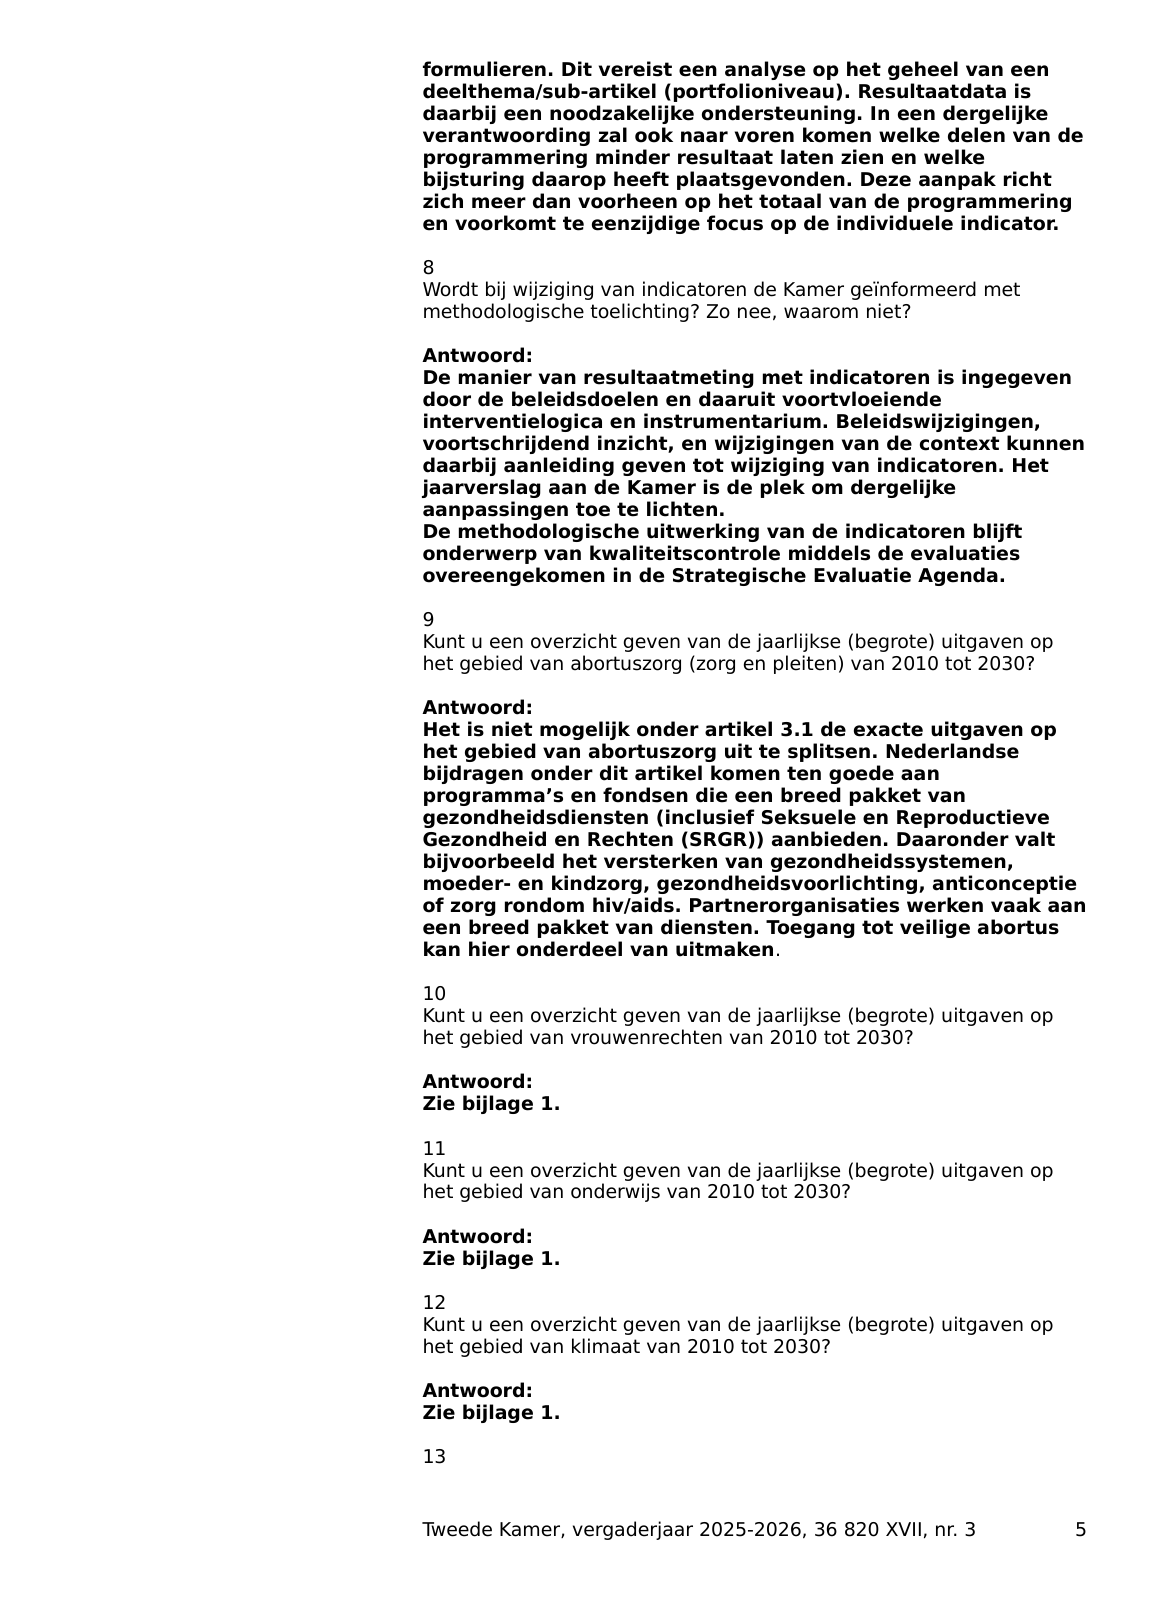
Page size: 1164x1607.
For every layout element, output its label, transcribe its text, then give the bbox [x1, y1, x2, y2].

text Zie bijlage 1. [422, 1093, 1087, 1115]
text 12 [422, 1292, 1087, 1314]
text Zie bijlage 1. [422, 1248, 1087, 1269]
text Wordt bij wijziging van indicatoren de Kamer geïnformeerd met methodologische toelichting? Zo nee, waarom niet? [422, 279, 1087, 323]
text 11 [422, 1137, 1087, 1159]
text Kunt u een overzicht geven van de jaarlijkse (begrote) uitgaven op het gebied van abortuszorg (zorg en pleiten) van 2010 tot 2030? [422, 631, 1087, 675]
text 13 [422, 1446, 1087, 1468]
text Kunt u een overzicht geven van de jaarlijkse (begrote) uitgaven op het gebied van vrouwenrechten van 2010 tot 2030? [422, 1005, 1087, 1049]
text De manier van resultaatmeting met indicatoren is ingegeven door de beleidsdoelen en daaruit voortvloeiende interventielogica en instrumentarium. Beleidswijzigingen, voortschrijdend inzicht, en wijzigingen van de context kunnen daarbij aanleiding geven tot wijziging van indicatoren. Het jaarverslag aan de Kamer is de plek om dergelijke aanpassingen toe te lichten. [422, 367, 1087, 521]
text formulieren. Dit vereist een analyse op het geheel van een deelthema/sub-artikel (portfolioniveau). Resultaatdata is daarbij een noodzakelijke ondersteuning. In een dergelijke verantwoording zal ook naar voren komen welke delen van de programmering minder resultaat laten zien en welke bijsturing daarop heeft plaatsgevonden. Deze aanpak richt zich meer dan voorheen op het totaal van de programmering en voorkomt te eenzijdige focus op de individuele indicator. [422, 59, 1087, 235]
text Antwoord: [422, 1226, 1087, 1248]
text 9 [422, 609, 1087, 631]
text De methodologische uitwerking van de indicatoren blijft onderwerp van kwaliteitscontrole middels de evaluaties overeengekomen in de Strategische Evaluatie Agenda. [422, 521, 1087, 587]
text 8 [422, 257, 1087, 279]
text Antwoord: [422, 697, 1087, 719]
text Antwoord: [422, 1071, 1087, 1093]
text Antwoord: [422, 345, 1087, 367]
text Kunt u een overzicht geven van de jaarlijkse (begrote) uitgaven op het gebied van onderwijs van 2010 tot 2030? [422, 1159, 1087, 1203]
text Het is niet mogelijk onder artikel 3.1 de exacte uitgaven op het gebied van abortuszorg uit te splitsen. Nederlandse bijdragen onder dit artikel komen ten goede aan programma’s en fondsen die een breed pakket van gezondheidsdiensten (inclusief Seksuele en Reproductieve Gezondheid en Rechten (SRGR)) aanbieden. Daaronder valt bijvoorbeeld het versterken van gezondheidssystemen, moeder- en kindzorg, gezondheidsvoorlichting, anticonceptie of zorg rondom hiv/aids. Partnerorganisaties werken vaak aan een breed pakket van diensten. Toegang tot veilige abortus kan hier onderdeel van uitmaken. [422, 719, 1087, 961]
text Antwoord: [422, 1380, 1087, 1402]
text Kunt u een overzicht geven van de jaarlijkse (begrote) uitgaven op het gebied van klimaat van 2010 tot 2030? [422, 1314, 1087, 1358]
text 10 [422, 983, 1087, 1005]
text Zie bijlage 1. [422, 1402, 1087, 1424]
